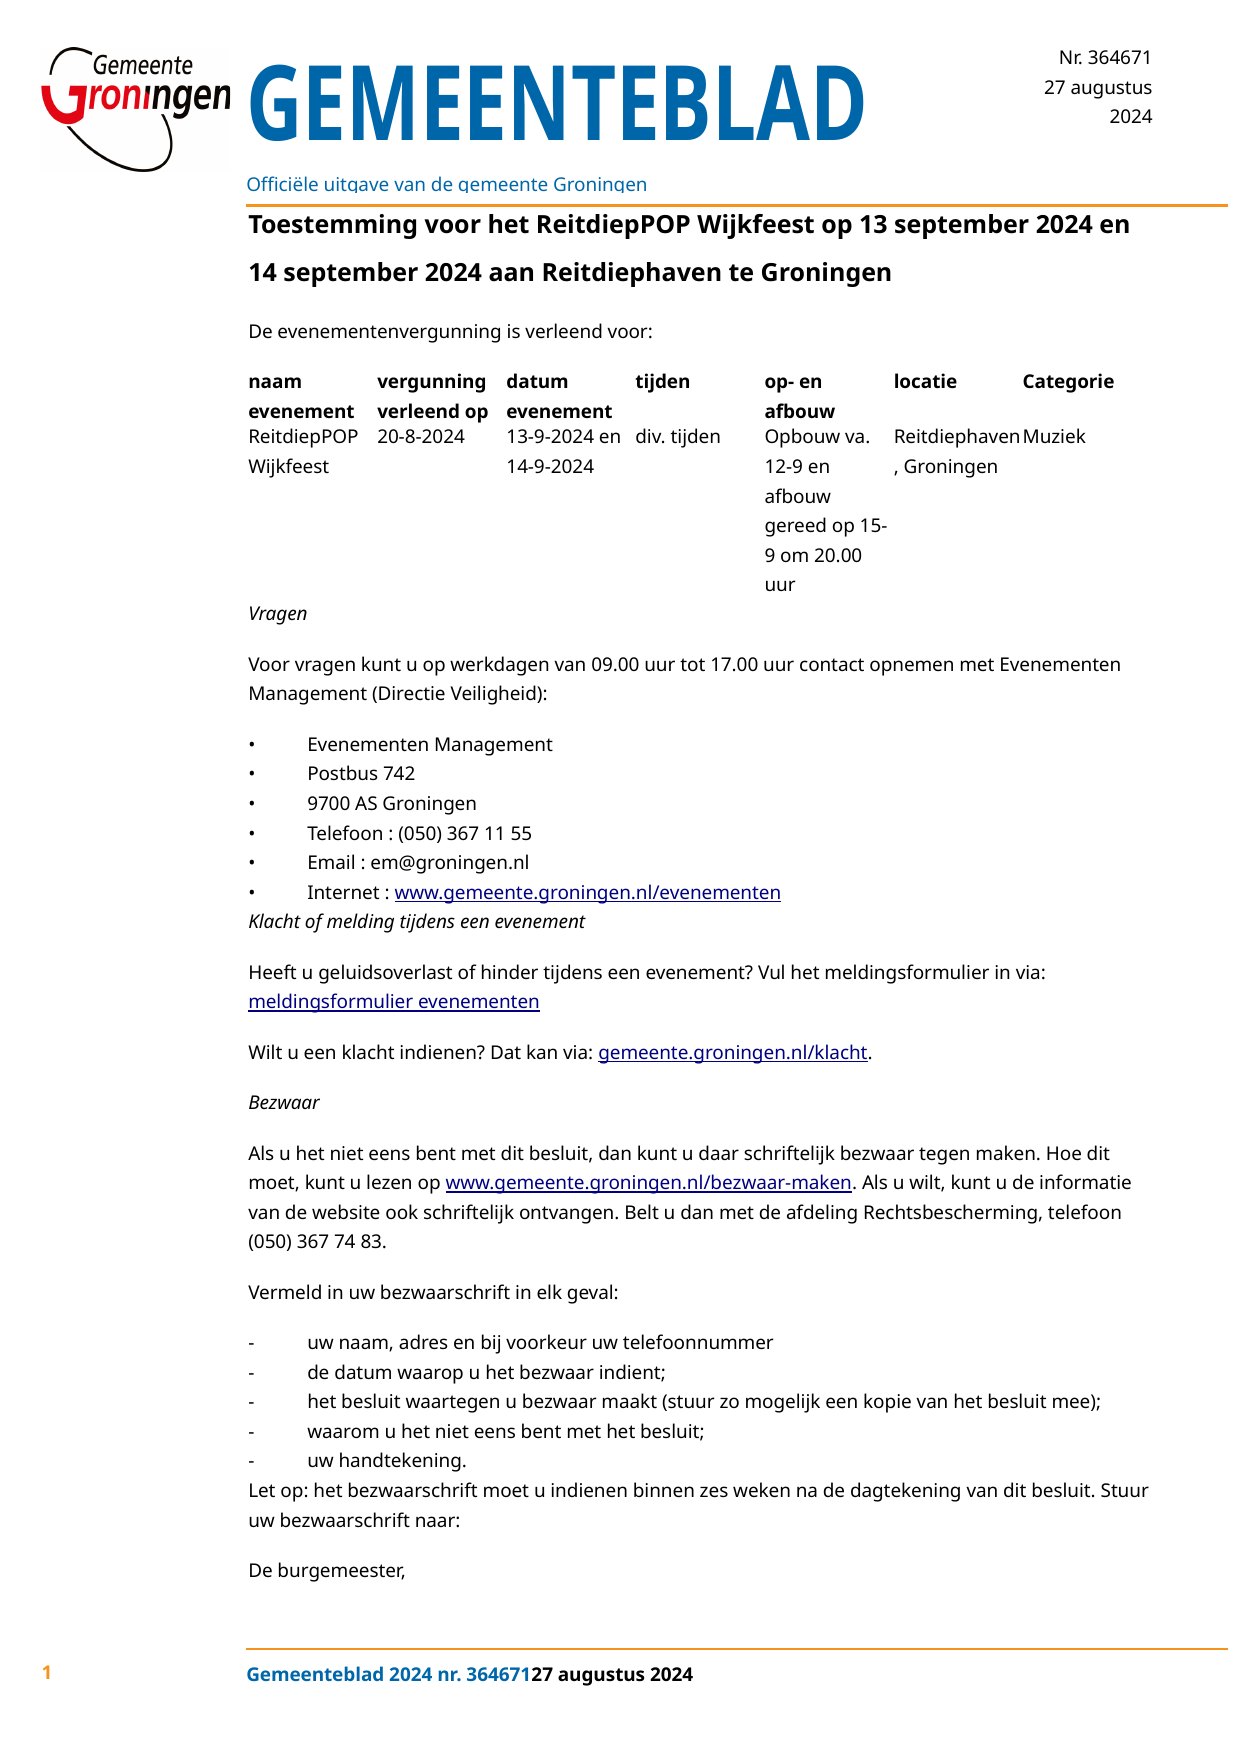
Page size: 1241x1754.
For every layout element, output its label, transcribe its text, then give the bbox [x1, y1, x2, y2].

table_cell 20-8-2024 [377, 424, 506, 597]
picture [41, 47, 231, 172]
text Let op: het bezwaarschrift moet u indienen binnen zes weken na de dagtekening van dit besluit. Stuur uw bezwaarschrift naar: [248, 1477, 1152, 1533]
list Postbus 742 [248, 761, 1152, 786]
list Telefoon : (050) 367 11 55 [248, 820, 1152, 846]
list uw handtekening. [248, 1448, 1152, 1473]
list het besluit waartegen u bezwaar maakt (stuur zo mogelijk een kopie van het besluit mee); [248, 1388, 1152, 1414]
table_cell Reitdiephaven, Groningen [894, 424, 1022, 597]
text Klacht of melding tijdens een evenement [248, 908, 1152, 934]
table_cell div. tijden [635, 424, 764, 597]
list waarom u het niet eens bent met het besluit; [248, 1418, 1152, 1444]
table_header naam evenement [248, 369, 377, 424]
table_cell Opbouw va. 12-9 en afbouw gereed op 15-9 om 20.00 uur [764, 424, 893, 597]
text Vermeld in uw bezwaarschrift in elk geval: [248, 1279, 1152, 1305]
list de datum waarop u het bezwaar indient; [248, 1359, 1152, 1385]
table_header Categorie [1023, 369, 1152, 424]
list uw naam, adres en bij voorkeur uw telefoonnummer [248, 1329, 1152, 1355]
table_header tijden [635, 369, 764, 424]
table_header vergunning verleend op [377, 369, 506, 424]
table_cell 13-9-2024 en 14-9-2024 [506, 424, 635, 597]
text De evenementenvergunning is verleend voor: [248, 318, 1152, 344]
list Email : em@groningen.nl [248, 849, 1152, 875]
list Internet : www.gemeente.groningen.nl/evenementen [248, 879, 1152, 905]
text Bezwaar [248, 1089, 1152, 1115]
text Voor vragen kunt u op werkdagen van 09.00 uur tot 17.00 uur contact opnemen met Evenementen Management (Directie Veiligheid): [248, 651, 1152, 706]
text De burgemeester, [248, 1557, 1152, 1583]
table_header locatie [894, 369, 1022, 424]
table_cell Muziek [1023, 424, 1152, 597]
list 9700 AS Groningen [248, 790, 1152, 816]
table_cell ReitdiepPOP Wijkfeest [248, 424, 377, 597]
text Wilt u een klacht indienen? Dat kan via: gemeente.groningen.nl/klacht. [248, 1039, 1152, 1065]
table_header datum evenement [506, 369, 635, 424]
table_header op- en afbouw [764, 369, 893, 424]
text Heeft u geluidsoverlast of hinder tijdens een evenement? Vul het meldingsformulier in via: meldingsformulier evenementen [248, 959, 1152, 1014]
list Evenementen Management [248, 731, 1152, 757]
text Toestemming voor het ReitdiepPOP Wijkfeest op 13 september 2024 en 14 september 2024 aan Reitdiephaven te Groningen [248, 207, 1152, 288]
text Vragen [248, 601, 1152, 626]
text Als u het niet eens bent met dit besluit, dan kunt u daar schriftelijk bezwaar tegen maken. Hoe dit moet, kunt u lezen op www.gemeente.groningen.nl/bezwaar-maken. Als u wilt, kunt u de informatie van de website ook schriftelijk ontvangen. Belt u dan met de afdeling Rechtsbescherming, telefoon (050) 367 74 83. [248, 1140, 1152, 1254]
